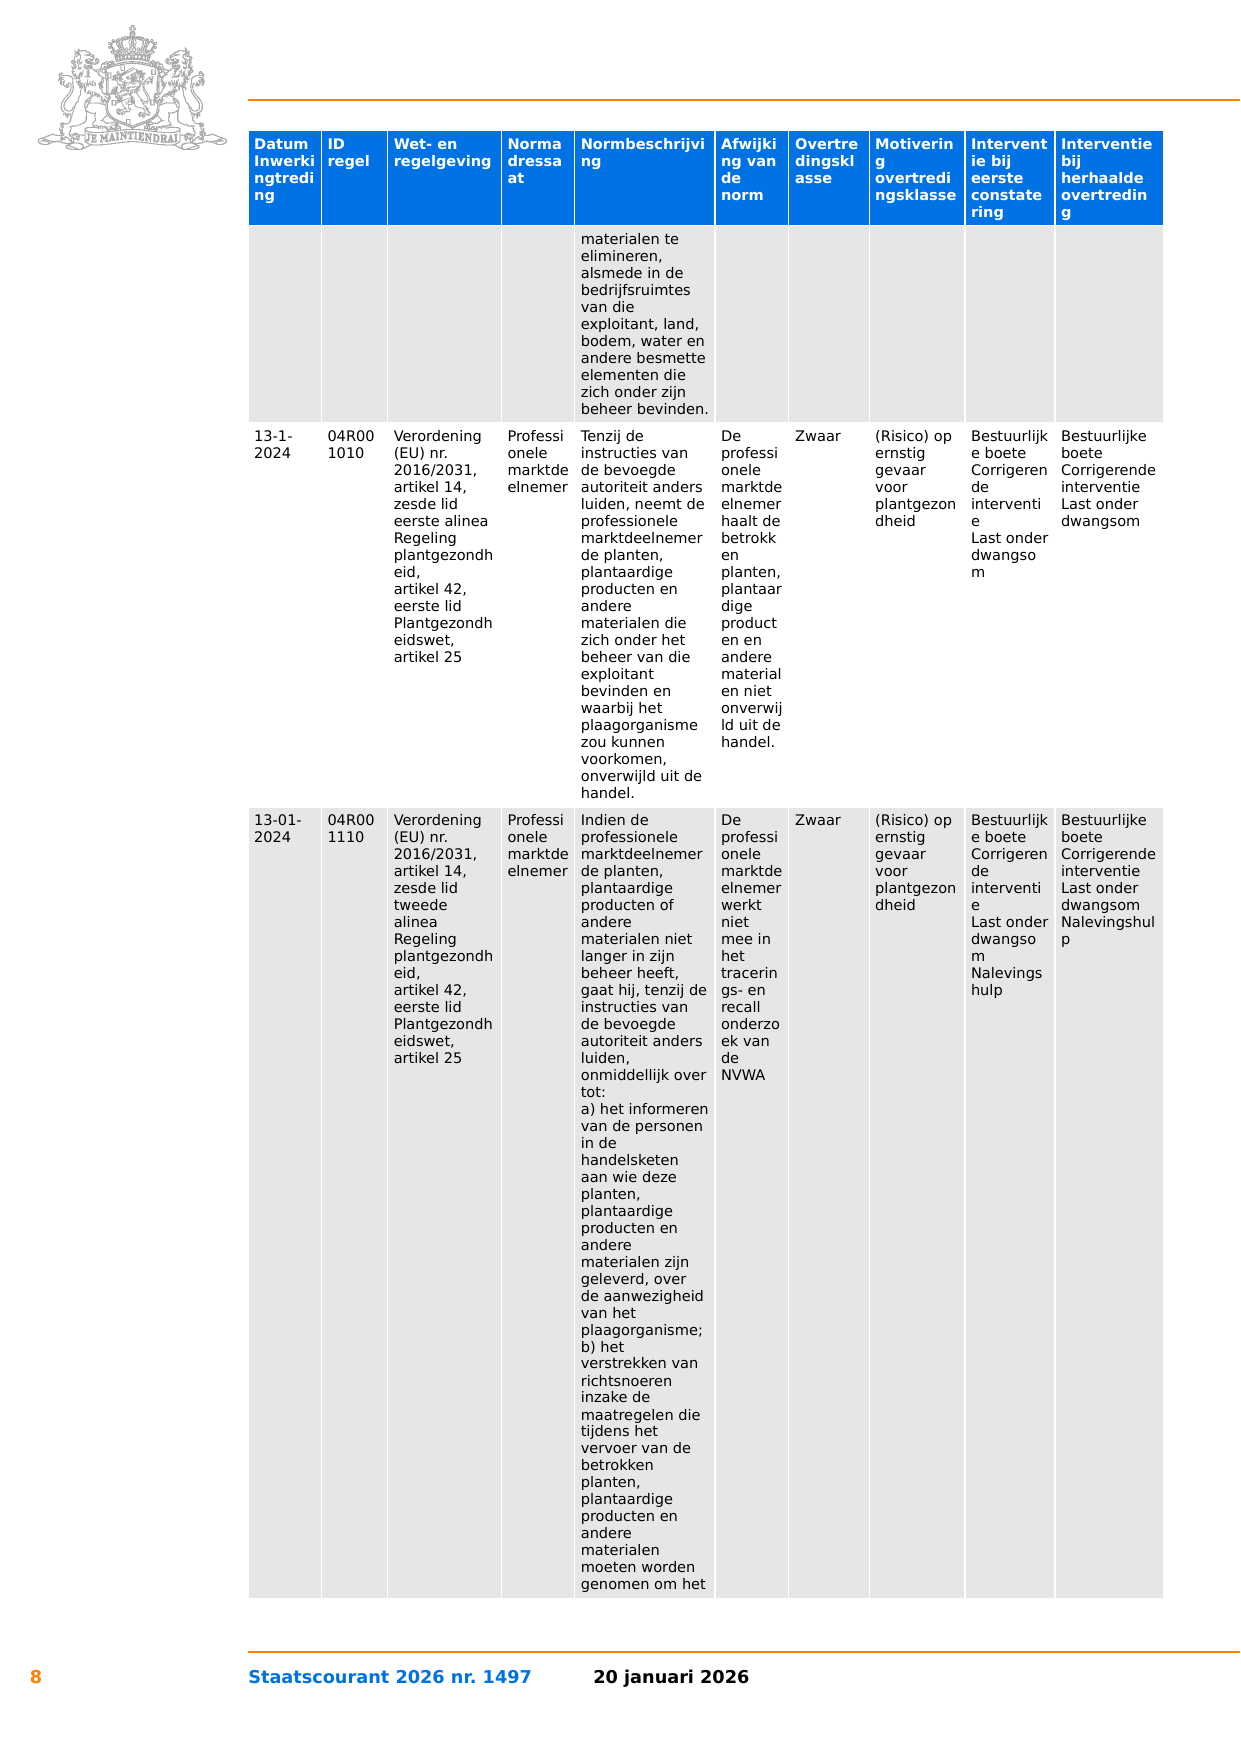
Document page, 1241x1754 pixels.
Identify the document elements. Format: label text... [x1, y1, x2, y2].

table_cell [789, 226, 869, 422]
table_cell [249, 226, 321, 422]
table_cell 04R001110 [322, 808, 387, 1598]
table_header Overtredingsklasse [789, 131, 869, 225]
table_cell (Risico) op ernstig gevaar voor plantgezondheid [870, 808, 964, 1598]
table_header Datum Inwerkingtreding [249, 131, 321, 225]
table_cell Bestuurlijke boete Corrigerende interventie Last onder dwangsom Nalevingshulp [966, 808, 1054, 1598]
table_cell Professionele marktdeelnemer [502, 808, 574, 1598]
table_header Motivering overtredingsklasse [870, 131, 964, 225]
table_header Wet- en regelgeving [388, 131, 501, 225]
table_header ID regel [322, 131, 387, 225]
table_cell [322, 226, 387, 422]
table_header Interventie bij eerste constatering [966, 131, 1054, 225]
table_cell materialen te elimineren, alsmede in de bedrijfsruimtes van die exploitant, land, bodem, water en andere besmette elementen die zich onder zijn beheer bevinden. [575, 226, 714, 422]
table_cell [716, 226, 788, 422]
table_cell Zwaar [789, 424, 869, 806]
table_cell 04R001010 [322, 424, 387, 806]
table_cell [502, 226, 574, 422]
table_cell Bestuurlijke boete Corrigerende interventie Last onder dwangsom [1056, 424, 1163, 806]
table_cell [1056, 226, 1163, 422]
table_cell Bestuurlijke boete Corrigerende interventie Last onder dwangsom Nalevingshulp [1056, 808, 1163, 1598]
table_cell [966, 226, 1054, 422]
table_cell (Risico) op ernstig gevaar voor plantgezondheid [870, 424, 964, 806]
table_cell Zwaar [789, 808, 869, 1598]
table_header Normadressaat [502, 131, 574, 225]
table_cell Professionele marktdeelnemer [502, 424, 574, 806]
picture [38, 25, 227, 150]
table_cell Indien de professionele marktdeelnemer de planten, plantaardige producten of andere materialen niet langer in zijn beheer heeft, gaat hij, tenzij de instructies van de bevoegde autoriteit anders luiden, onmiddellijk over tot: a) het informeren van de personen in de handelsketen aan wie deze planten, plantaardige producten en andere materialen zijn geleverd, over de aanwezigheid van het plaagorganisme; b) het verstrekken van richtsnoeren inzake de maatregelen die tijdens het vervoer van de betrokken planten, plantaardige producten en andere materialen moeten worden genomen om het [575, 808, 714, 1598]
table_header Interventie bij herhaalde overtreding [1056, 131, 1163, 225]
table_cell [870, 226, 964, 422]
table_cell De professionele marktdeelnemer werkt niet mee in het tracerings- en recall onderzoek van de NVWA [716, 808, 788, 1598]
table_cell 13-1-2024 [249, 424, 321, 806]
table_cell Verordening (EU) nr. 2016/2031, artikel 14, zesde lid eerste alinea Regeling plantgezondheid, artikel 42, eerste lid Plantgezondheidswet, artikel 25 [388, 424, 501, 806]
table_cell Bestuurlijke boete Corrigerende interventie Last onder dwangsom [966, 424, 1054, 806]
table_cell De professionele marktdeelnemer haalt de betrokken planten, plantaardige producten en andere materialen niet onverwijld uit de handel. [716, 424, 788, 806]
table_header Normbeschrijving [575, 131, 714, 225]
table_cell Tenzij de instructies van de bevoegde autoriteit anders luiden, neemt de professionele marktdeelnemer de planten, plantaardige producten en andere materialen die zich onder het beheer van die exploitant bevinden en waarbij het plaagorganisme zou kunnen voorkomen, onverwijld uit de handel. [575, 424, 714, 806]
table_cell 13-01-2024 [249, 808, 321, 1598]
table_cell Verordening (EU) nr. 2016/2031, artikel 14, zesde lid tweede alinea Regeling plantgezondheid, artikel 42, eerste lid Plantgezondheidswet, artikel 25 [388, 808, 501, 1598]
table_cell [388, 226, 501, 422]
table_header Afwijking van de norm [716, 131, 788, 225]
